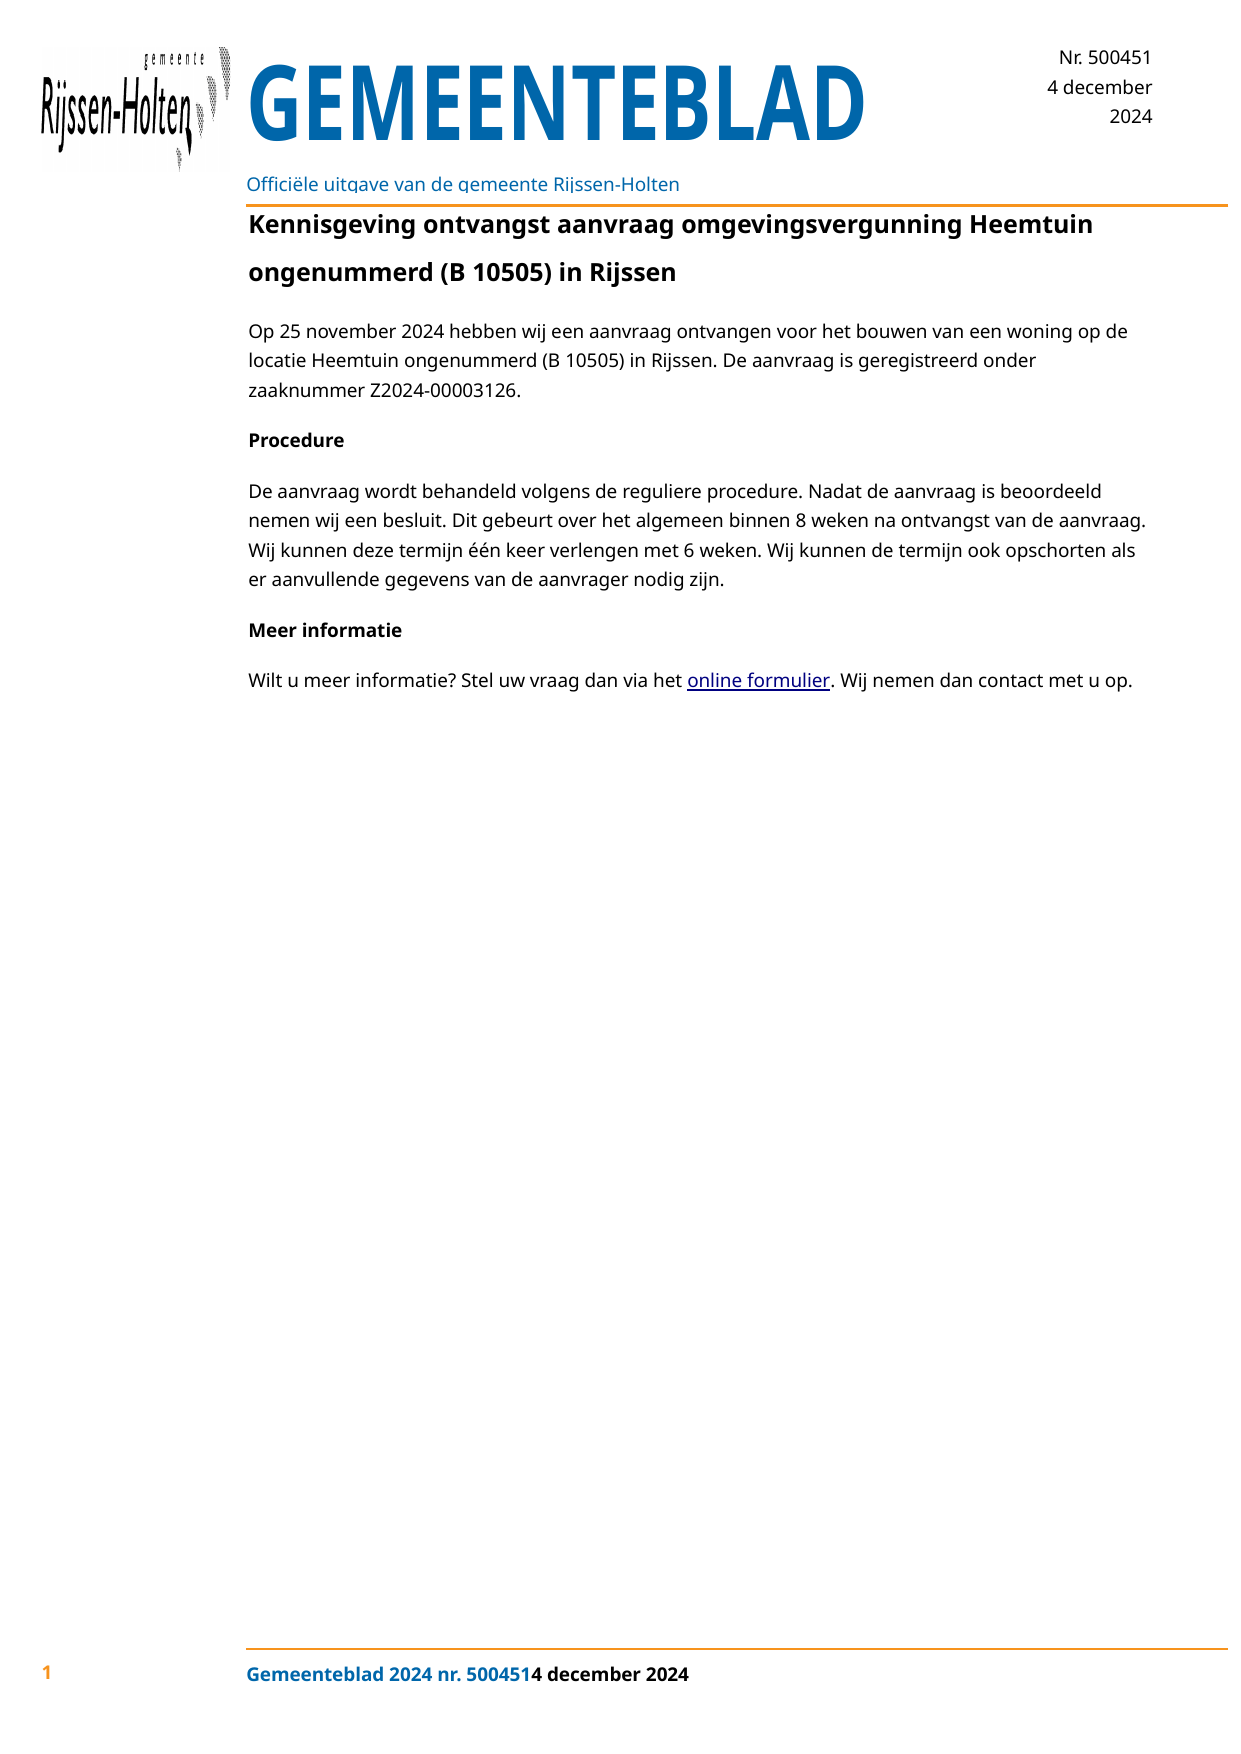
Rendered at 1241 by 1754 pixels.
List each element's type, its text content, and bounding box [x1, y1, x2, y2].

text Op 25 november 2024 hebben wij een aanvraag ontvangen voor het bouwen van een woning op de locatie Heemtuin ongenummerd (B 10505) in Rijssen. De aanvraag is geregistreerd onder zaaknummer Z2024-00003126. [248, 318, 1152, 403]
picture [41, 47, 231, 172]
text Procedure [248, 427, 1152, 453]
text Kennisgeving ontvangst aanvraag omgevingsvergunning Heemtuin ongenummerd (B 10505) in Rijssen [248, 207, 1152, 288]
text Meer informatie [248, 617, 1152, 643]
text De aanvraag wordt behandeld volgens de reguliere procedure. Nadat de aanvraag is beoordeeld nemen wij een besluit. Dit gebeurt over het algemeen binnen 8 weken na ontvangst van de aanvraag. Wij kunnen deze termijn één keer verlengen met 6 weken. Wij kunnen de termijn ook opschorten als er aanvullende gegevens van de aanvrager nodig zijn. [248, 478, 1152, 592]
text Wilt u meer informatie? Stel uw vraag dan via het online formulier. Wij nemen dan contact met u op. [248, 667, 1152, 693]
